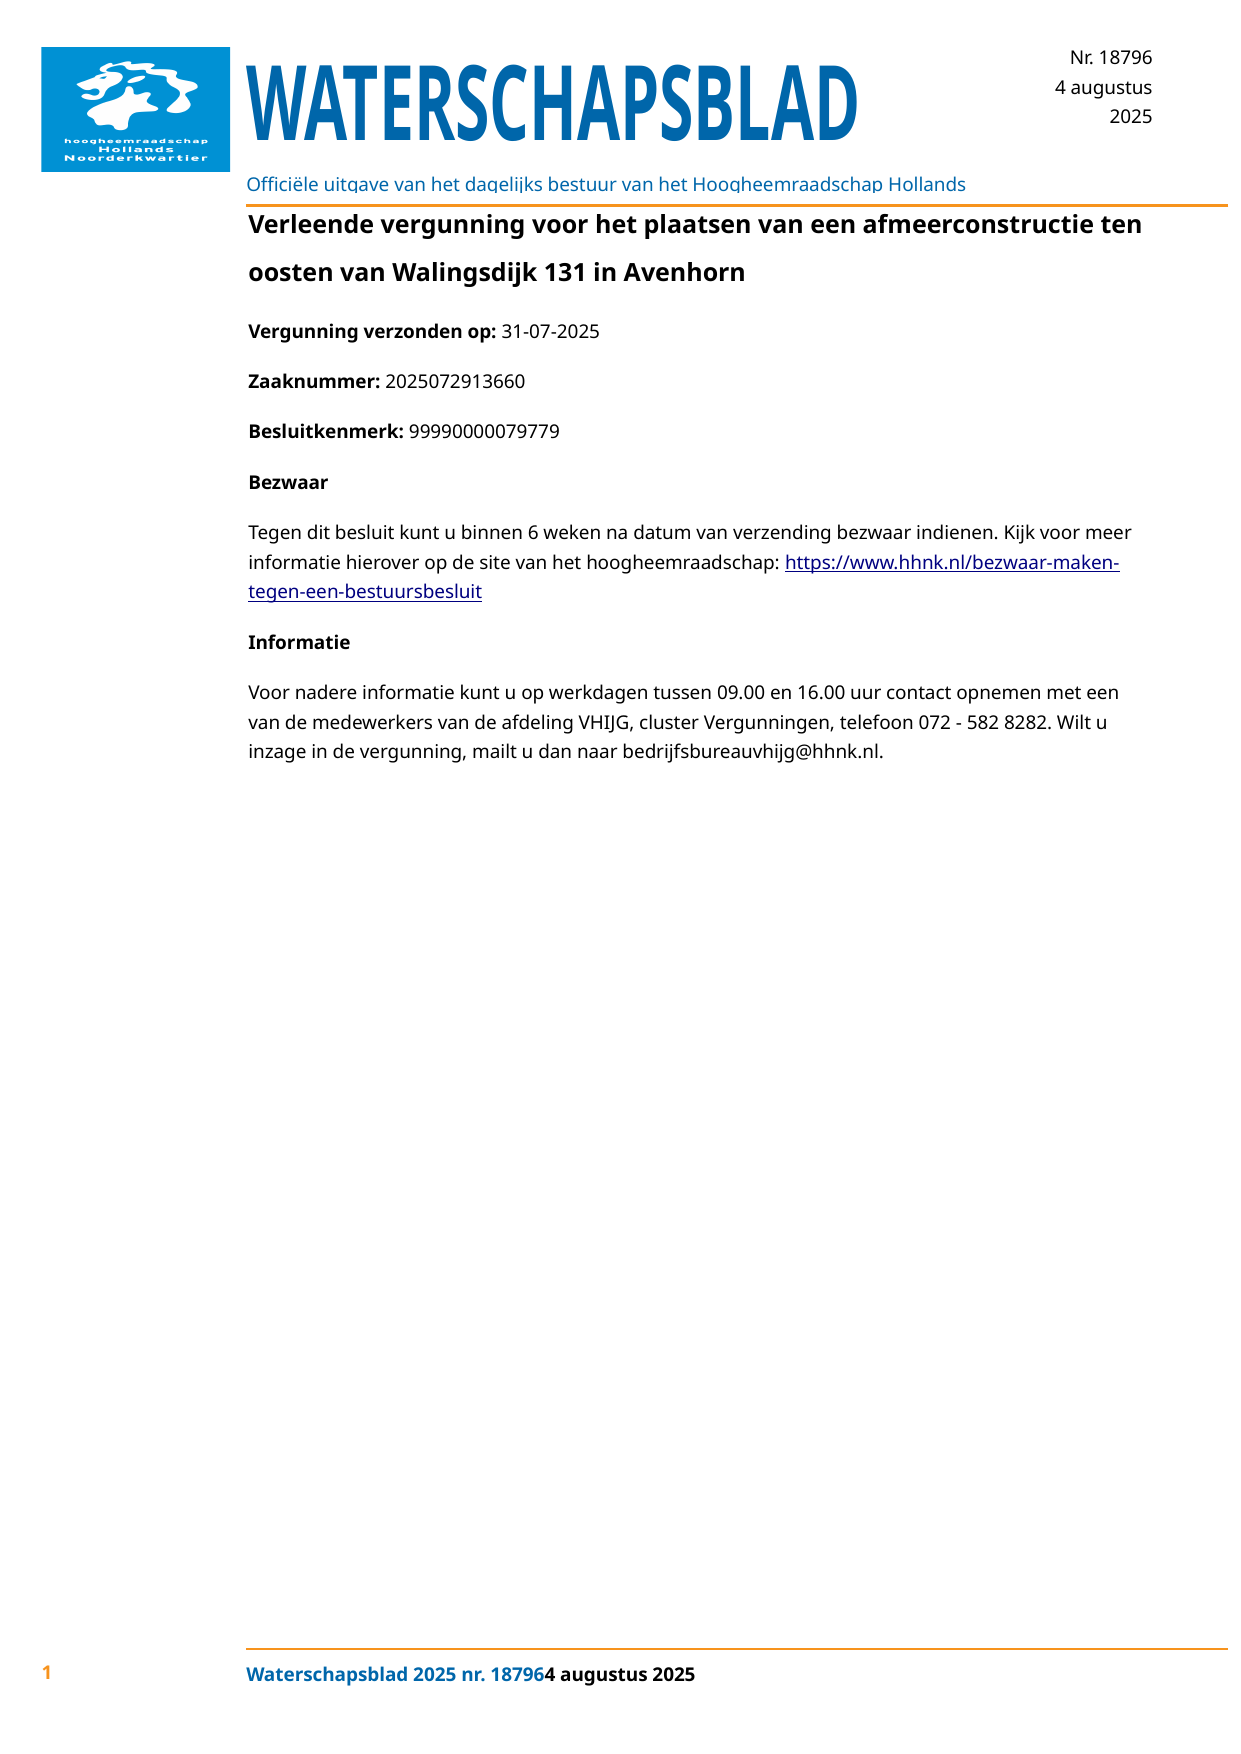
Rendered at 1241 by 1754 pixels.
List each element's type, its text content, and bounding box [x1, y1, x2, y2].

text Besluitkenmerk: 99990000079779 [248, 419, 1152, 444]
text Zaaknummer: 2025072913660 [248, 368, 1152, 394]
picture [78, 64, 122, 99]
picture [88, 87, 157, 130]
text Tegen dit besluit kunt u binnen 6 weken na datum van verzending bezwaar indienen. Kijk voor meer informatie hierover op de site van het hoogheemraadschap: https://www.hhnk.nl/bezwaar-maken-tegen-een-bestuursbesluit [248, 519, 1152, 604]
picture [129, 76, 144, 82]
text Voor nadere informatie kunt u op werkdagen tussen 09.00 en 16.00 uur contact opnemen met een van de medewerkers van de afdeling VHIJG, cluster Vergunningen, telefoon 072 - 582 8282. Wilt u inzage in de vergunning, mailt u dan naar bedrijfsbureauvhijg@hhnk.nl. [248, 679, 1152, 764]
text Informatie [248, 629, 1152, 655]
text Verleende vergunning voor het plaatsen van een afmeerconstructie ten oosten van Walingsdijk 131 in Avenhorn [248, 207, 1152, 288]
picture [118, 62, 197, 112]
text Bezwaar [248, 469, 1152, 495]
text Vergunning verzonden op: 31-07-2025 [248, 318, 1152, 344]
